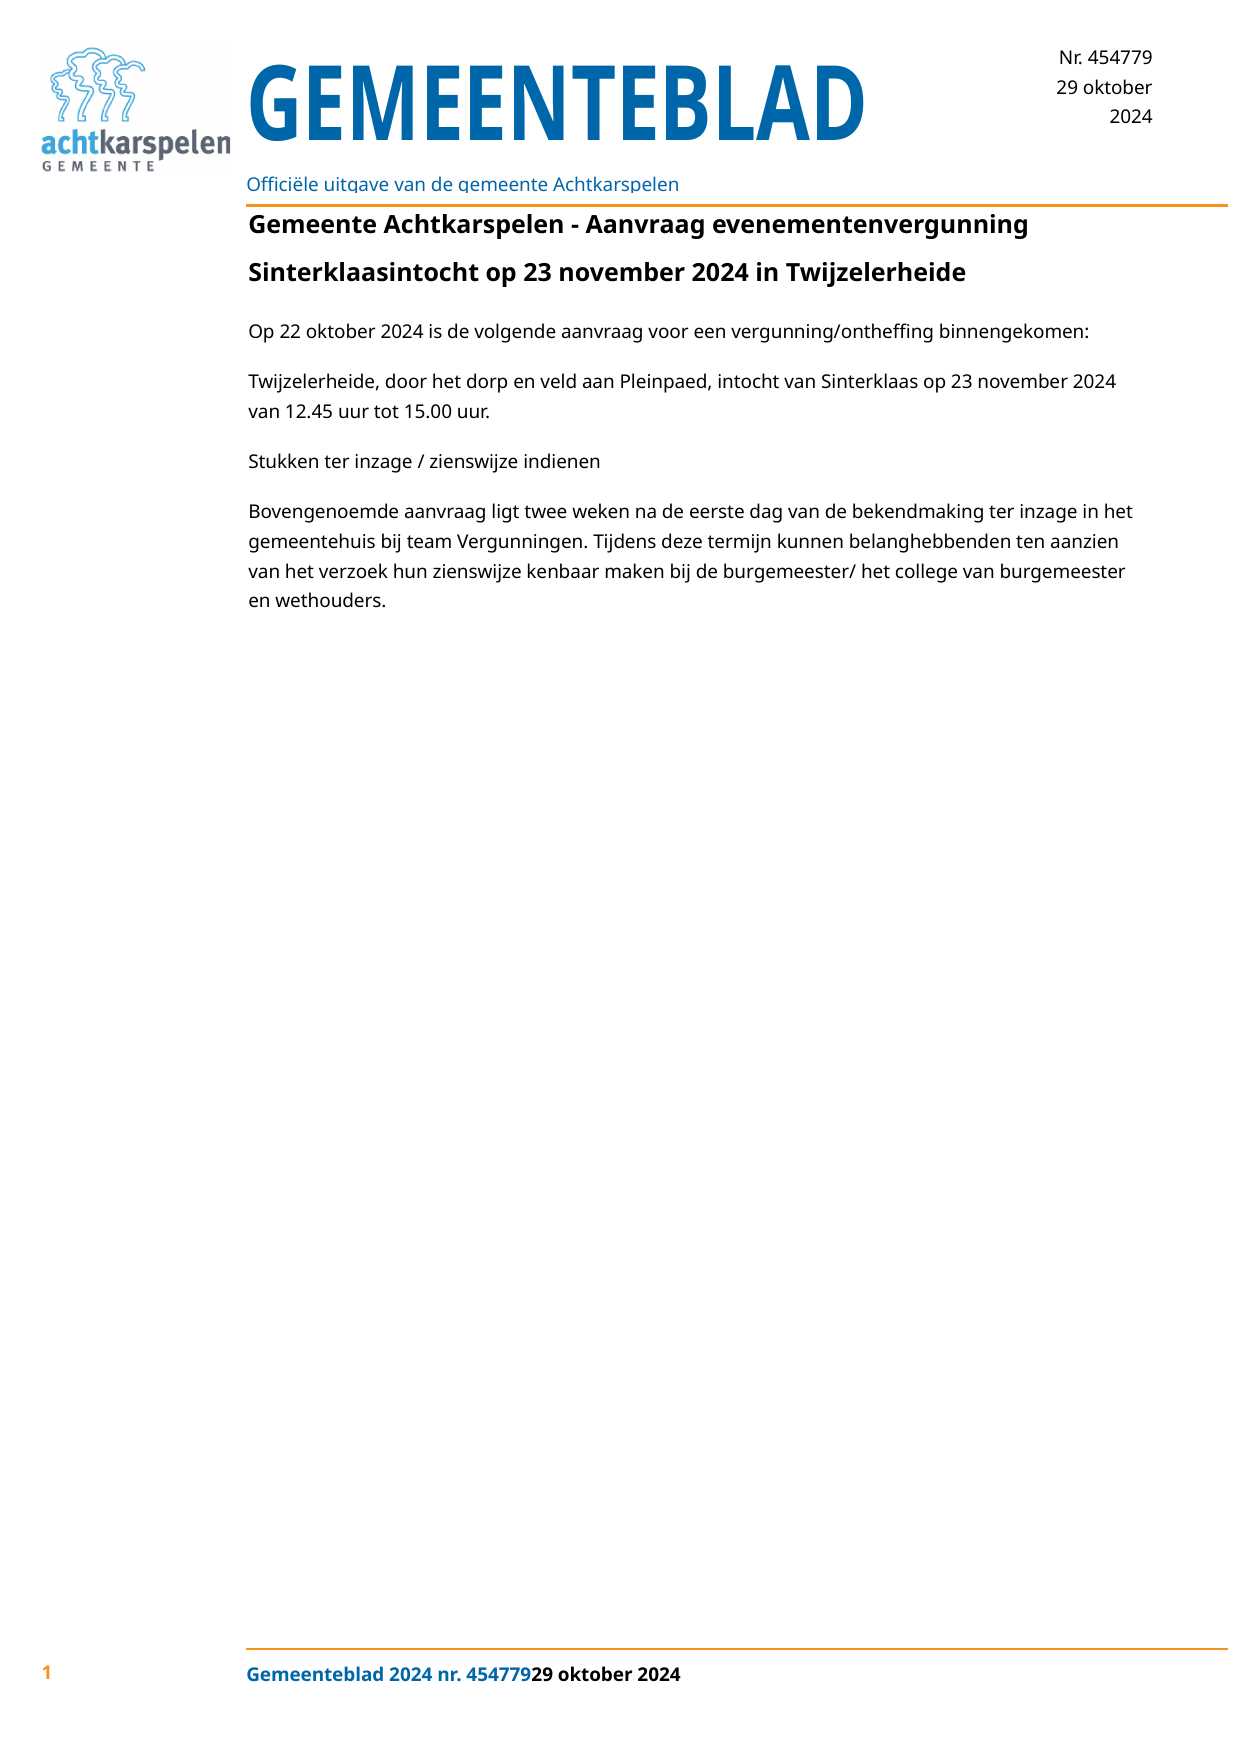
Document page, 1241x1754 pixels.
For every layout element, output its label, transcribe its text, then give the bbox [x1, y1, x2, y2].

text Op 22 oktober 2024 is de volgende aanvraag voor een vergunning/ontheffing binnengekomen: [248, 318, 1152, 344]
text Gemeente Achtkarspelen - Aanvraag evenementenvergunning Sinterklaasintocht op 23 november 2024 in Twijzelerheide [248, 207, 1152, 288]
text Bovengenoemde aanvraag ligt twee weken na de eerste dag van de bekendmaking ter inzage in het gemeentehuis bij team Vergunningen. Tijdens deze termijn kunnen belanghebbenden ten aanzien van het verzoek hun zienswijze kenbaar maken bij de burgemeester/ het college van burgemeester en wethouders. [248, 499, 1152, 613]
text Stukken ter inzage / zienswijze indienen [248, 448, 1152, 474]
text Twijzelerheide, door het dorp en veld aan Pleinpaed, intocht van Sinterklaas op 23 november 2024 van 12.45 uur tot 15.00 uur. [248, 368, 1152, 424]
picture [41, 47, 231, 172]
